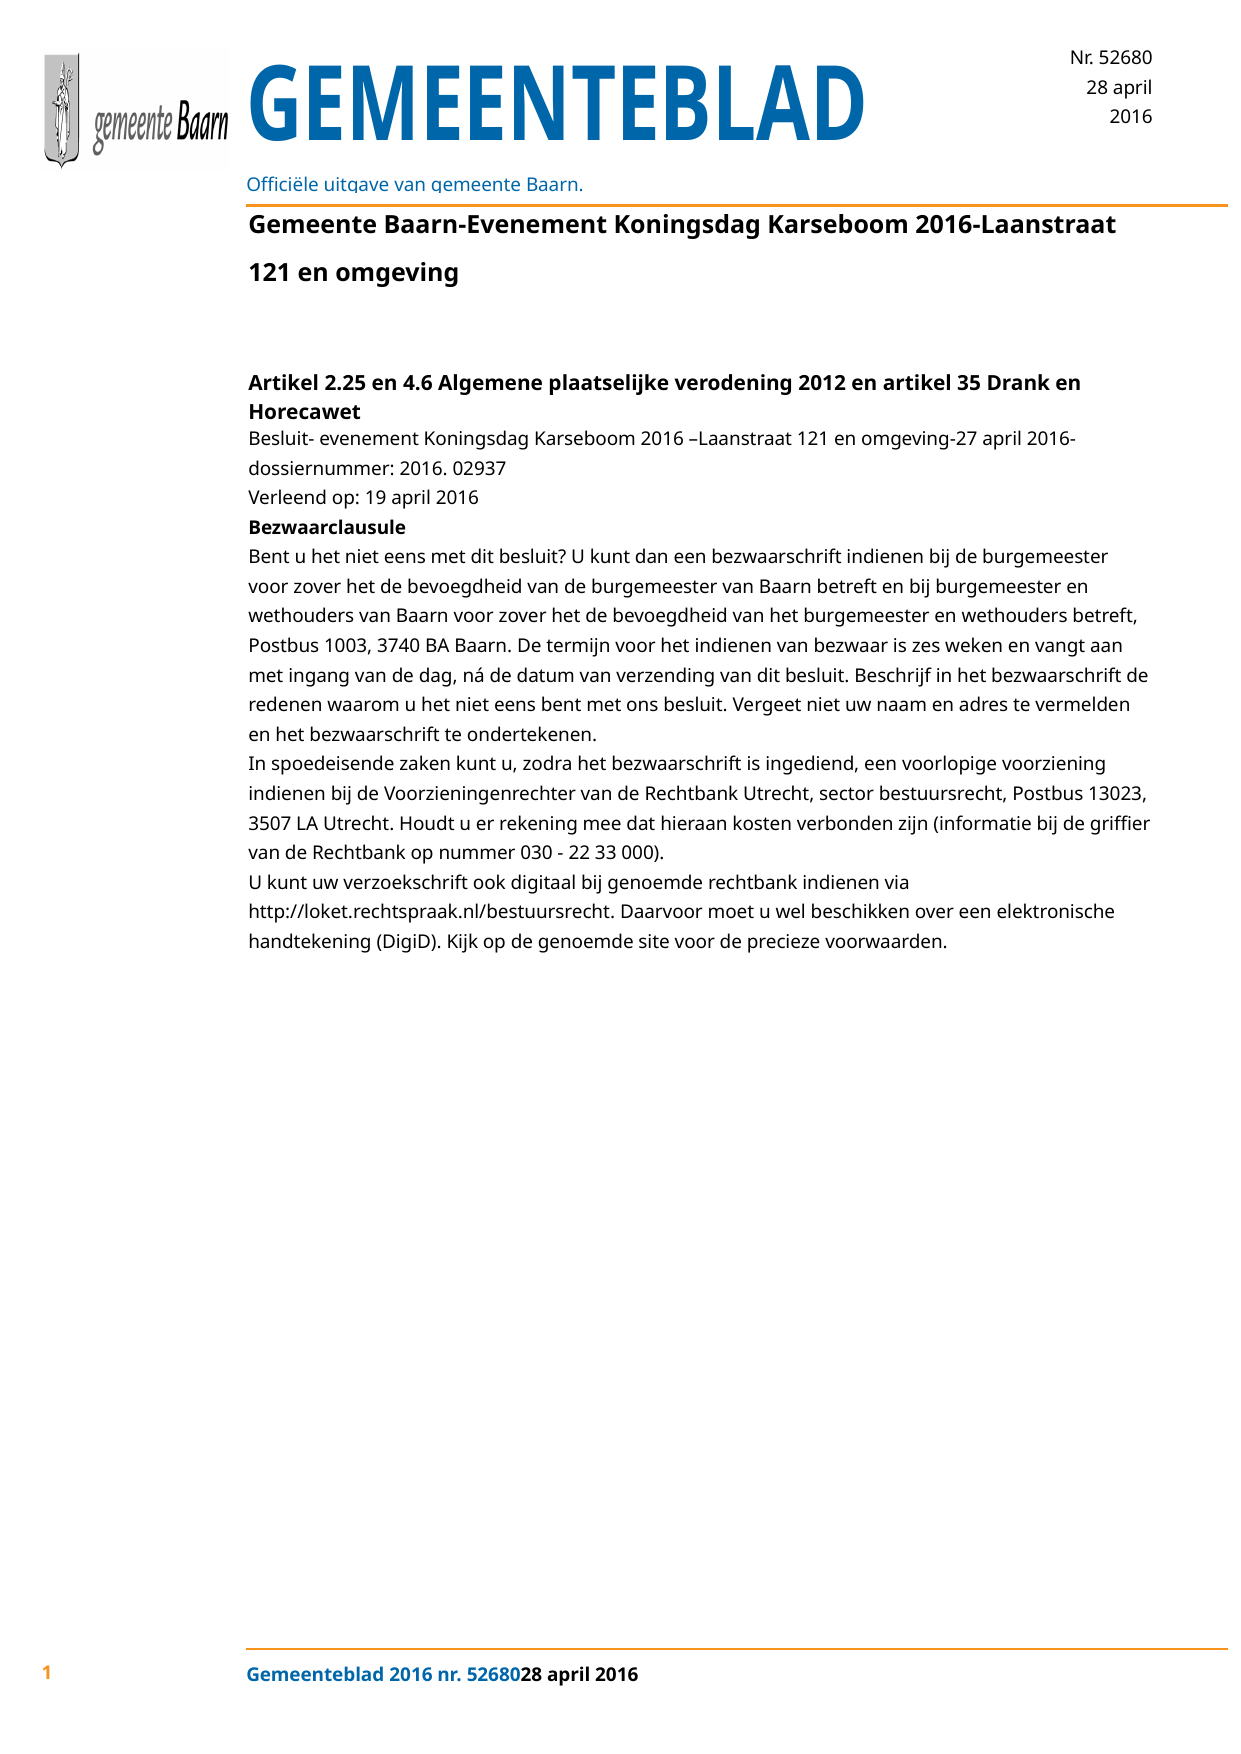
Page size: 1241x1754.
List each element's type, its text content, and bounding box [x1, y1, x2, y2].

text Bezwaarclausule [248, 514, 1152, 540]
text U kunt uw verzoekschrift ook digitaal bij genoemde rechtbank indienen via http://loket.rechtspraak.nl/bestuursrecht. Daarvoor moet u wel beschikken over een elektronische handtekening (DigiD). Kijk op de genoemde site voor de precieze voorwaarden. [248, 869, 1152, 954]
text Artikel 2.25 en 4.6 Algemene plaatselijke verodening 2012 en artikel 35 Drank en Horecawet [248, 368, 1152, 425]
text Verleend op: 19 april 2016 [248, 484, 1152, 510]
text Gemeente Baarn-Evenement Koningsdag Karseboom 2016-Laanstraat 121 en omgeving [248, 207, 1152, 288]
text Bent u het niet eens met dit besluit? U kunt dan een bezwaarschrift indienen bij de burgemeester voor zover het de bevoegdheid van de burgemeester van Baarn betreft en bij burgemeester en wethouders van Baarn voor zover het de bevoegdheid van het burgemeester en wethouders betreft, Postbus 1003, 3740 BA Baarn. De termijn voor het indienen van bezwaar is zes weken en vangt aan met ingang van de dag, ná de datum van verzending van dit besluit. Beschrijf in het bezwaarschrift de redenen waarom u het niet eens bent met ons besluit. Vergeet niet uw naam en adres te vermelden en het bezwaarschrift te ondertekenen. [248, 543, 1152, 747]
picture [41, 47, 231, 172]
text Besluit- evenement Koningsdag Karseboom 2016 –Laanstraat 121 en omgeving-27 april 2016-dossiernummer: 2016. 02937 [248, 425, 1152, 481]
text In spoedeisende zaken kunt u, zodra het bezwaarschrift is ingediend, een voorlopige voorziening indienen bij de Voorzieningenrechter van de Rechtbank Utrecht, sector bestuursrecht, Postbus 13023, 3507 LA Utrecht. Houdt u er rekening mee dat hieraan kosten verbonden zijn (informatie bij de griffier van de Rechtbank op nummer 030 - 22 33 000). [248, 751, 1152, 865]
